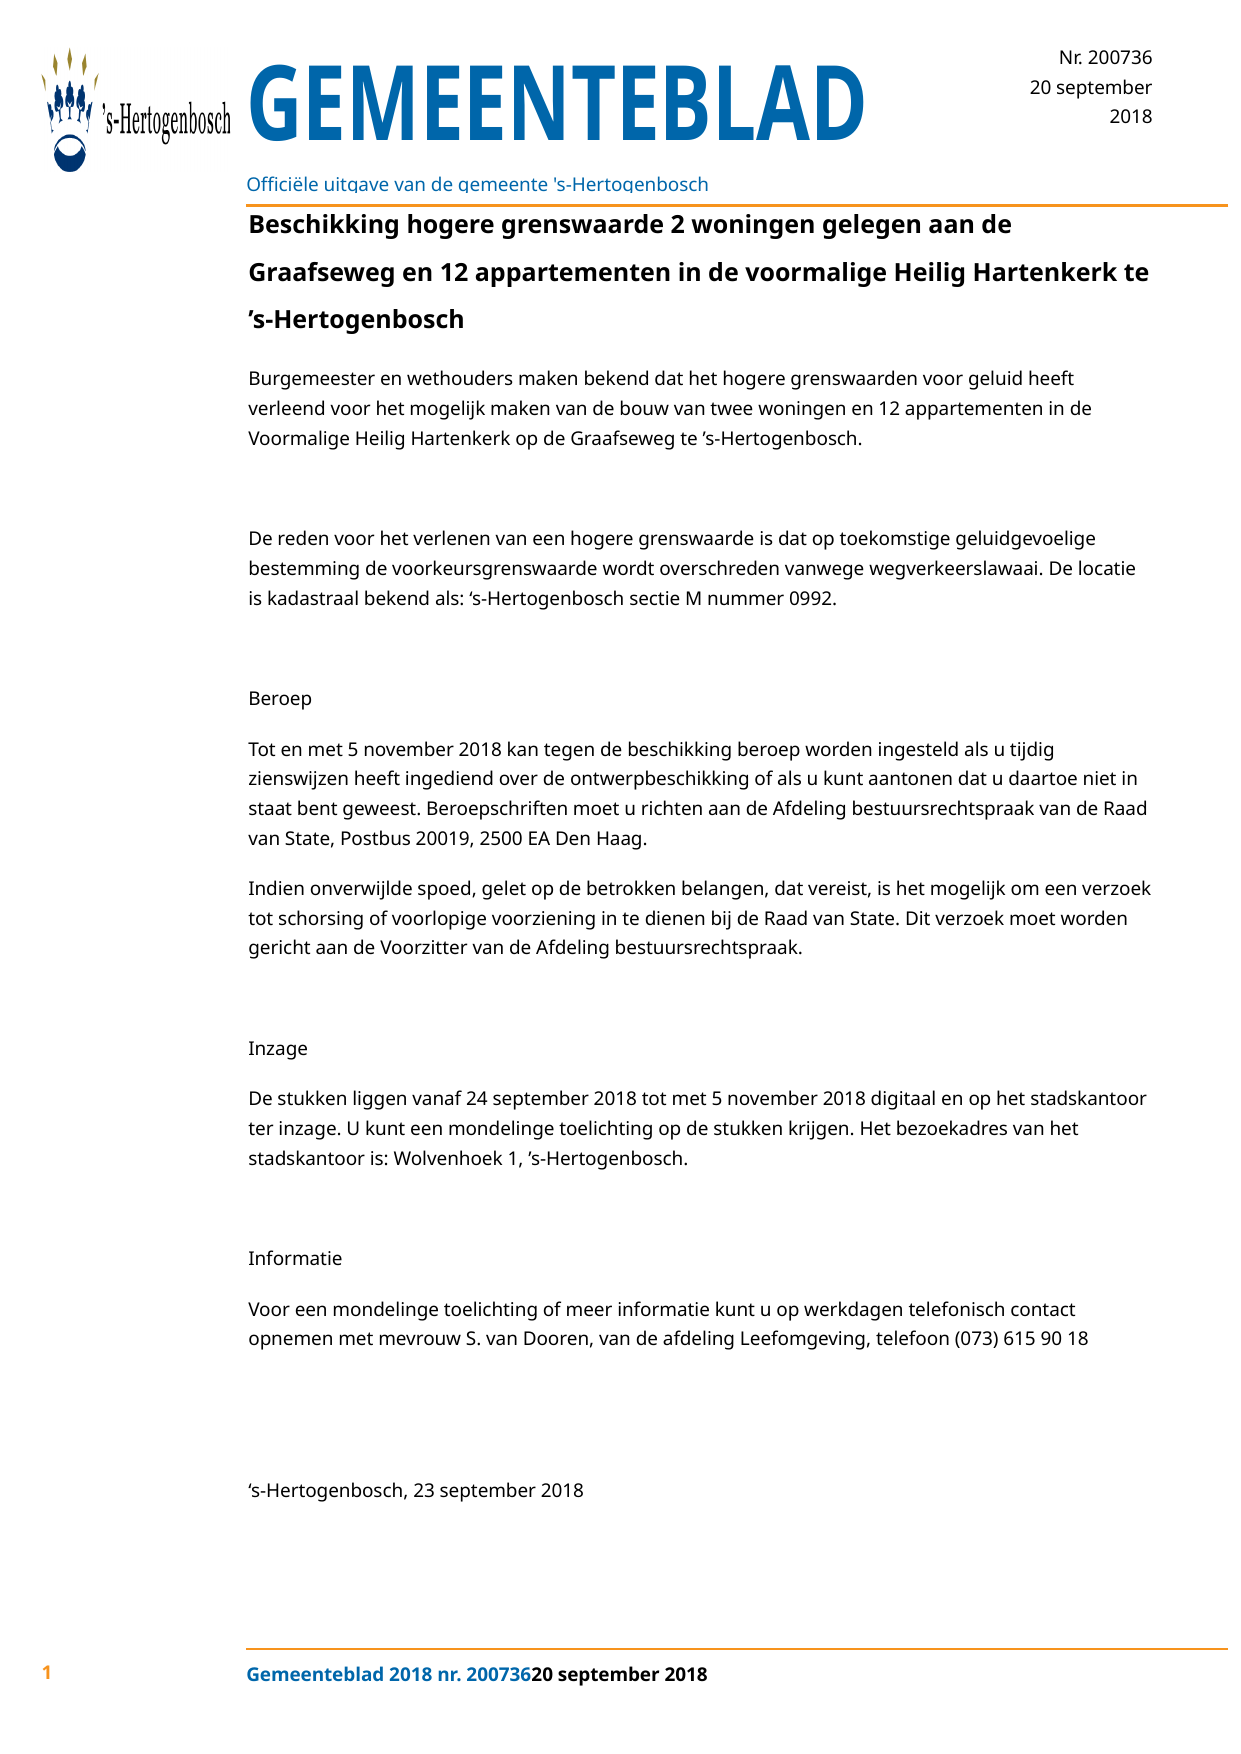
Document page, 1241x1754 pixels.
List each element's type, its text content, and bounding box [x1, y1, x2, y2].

text ‘s-Hertogenbosch, 23 september 2018 [248, 1477, 1152, 1502]
text Beroep [248, 686, 1152, 711]
text Indien onverwijlde spoed, gelet op de betrokken belangen, dat vereist, is het mogelijk om een verzoek tot schorsing of voorlopige voorziening in te dienen bij de Raad van State. Dit verzoek moet worden gericht aan de Voorzitter van de Afdeling bestuursrechtspraak. [248, 875, 1152, 960]
text Voor een mondelinge toelichting of meer informatie kunt u op werkdagen telefonisch contact opnemen met mevrouw S. van Dooren, van de afdeling Leefomgeving, telefoon (073) 615 90 18 [248, 1296, 1152, 1351]
text De reden voor het verlenen van een hogere grenswaarde is dat op toekomstige geluidgevoelige bestemming de voorkeursgrenswaarde wordt overschreden vanwege wegverkeerslawaai. De locatie is kadastraal bekend als: ‘s-Hertogenbosch sectie M nummer 0992. [248, 526, 1152, 610]
text Inzage [248, 1035, 1152, 1061]
text Informatie [248, 1246, 1152, 1271]
text Burgemeester en wethouders maken bekend dat het hogere grenswaarden voor geluid heeft verleend voor het mogelijk maken van de bouw van twee woningen en 12 appartementen in de Voormalige Heilig Hartenkerk op de Graafseweg te ’s-Hertogenbosch. [248, 366, 1152, 450]
text Tot en met 5 november 2018 kan tegen de beschikking beroep worden ingesteld als u tijdig zienswijzen heeft ingediend over de ontwerpbeschikking of als u kunt aantonen dat u daartoe niet in staat bent geweest. Beroepschriften moet u richten aan de Afdeling bestuursrechtspraak van de Raad van State, Postbus 20019, 2500 EA Den Haag. [248, 736, 1152, 850]
text Beschikking hogere grenswaarde 2 woningen gelegen aan de Graafseweg en 12 appartementen in de voormalige Heilig Hartenkerk te ’s-Hertogenbosch [248, 207, 1152, 336]
picture [41, 47, 231, 172]
text De stukken liggen vanaf 24 september 2018 tot met 5 november 2018 digitaal en op het stadskantoor ter inzage. U kunt een mondelinge toelichting op de stukken krijgen. Het bezoekadres van het stadskantoor is: Wolvenhoek 1, ’s-Hertogenbosch. [248, 1086, 1152, 1170]
